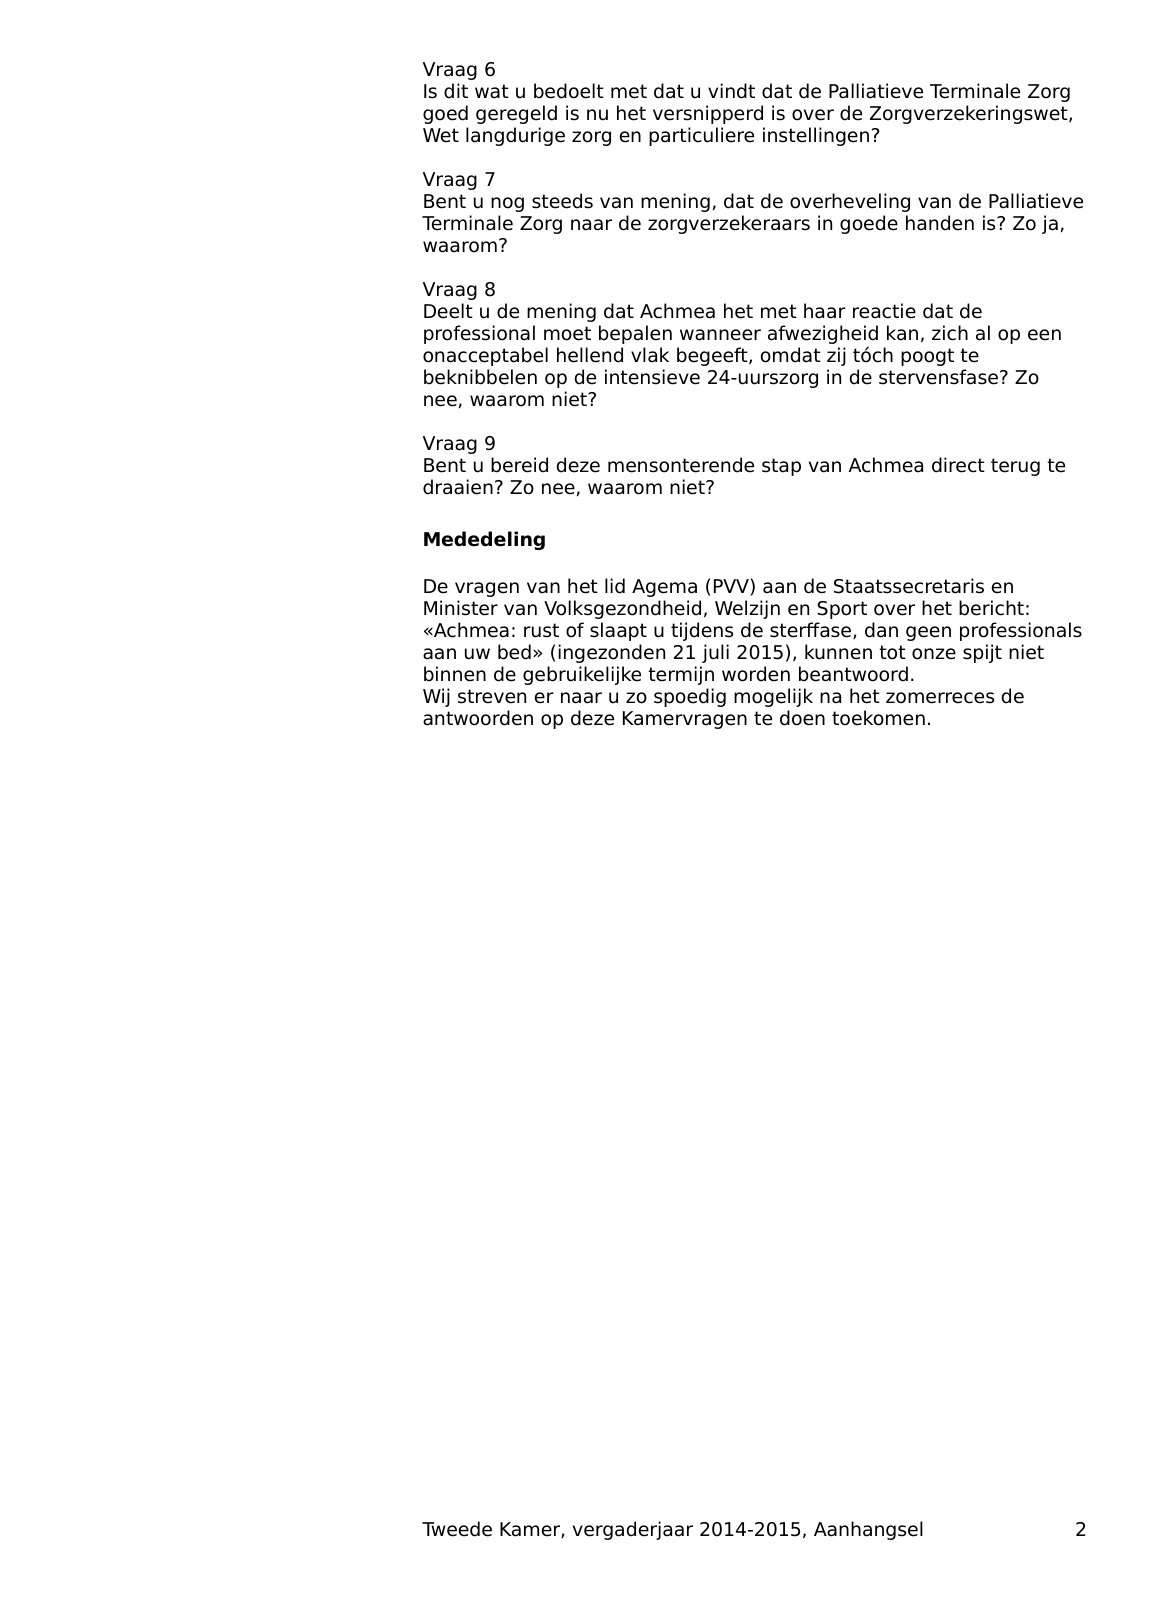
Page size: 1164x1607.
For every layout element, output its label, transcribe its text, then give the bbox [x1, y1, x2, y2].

text Vraag 9 [422, 433, 1087, 455]
text Bent u bereid deze mensonterende stap van Achmea direct terug te draaien? Zo nee, waarom niet? [422, 455, 1087, 499]
text Wij streven er naar u zo spoedig mogelijk na het zomerreces de antwoorden op deze Kamervragen te doen toekomen. [422, 686, 1087, 730]
text Vraag 8 [422, 279, 1087, 301]
text Vraag 6 [422, 59, 1087, 81]
text Deelt u de mening dat Achmea het met haar reactie dat de professional moet bepalen wanneer afwezigheid kan, zich al op een onacceptabel hellend vlak begeeft, omdat zij tóch poogt te beknibbelen op de intensieve 24-uurszorg in de stervensfase? Zo nee, waarom niet? [422, 301, 1087, 411]
text Bent u nog steeds van mening, dat de overheveling van de Palliatieve Terminale Zorg naar de zorgverzekeraars in goede handen is? Zo ja, waarom? [422, 191, 1087, 257]
text Vraag 7 [422, 169, 1087, 191]
text De vragen van het lid Agema (PVV) aan de Staatssecretaris en Minister van Volksgezondheid, Welzijn en Sport over het bericht: «Achmea: rust of slaapt u tijdens de sterffase, dan geen professionals aan uw bed» (ingezonden 21 juli 2015), kunnen tot onze spijt niet binnen de gebruikelijke termijn worden beantwoord. [422, 576, 1087, 686]
subtitle Mededeling [422, 529, 1087, 551]
text Is dit wat u bedoelt met dat u vindt dat de Palliatieve Terminale Zorg goed geregeld is nu het versnipperd is over de Zorgverzekeringswet, Wet langdurige zorg en particuliere instellingen? [422, 81, 1087, 147]
